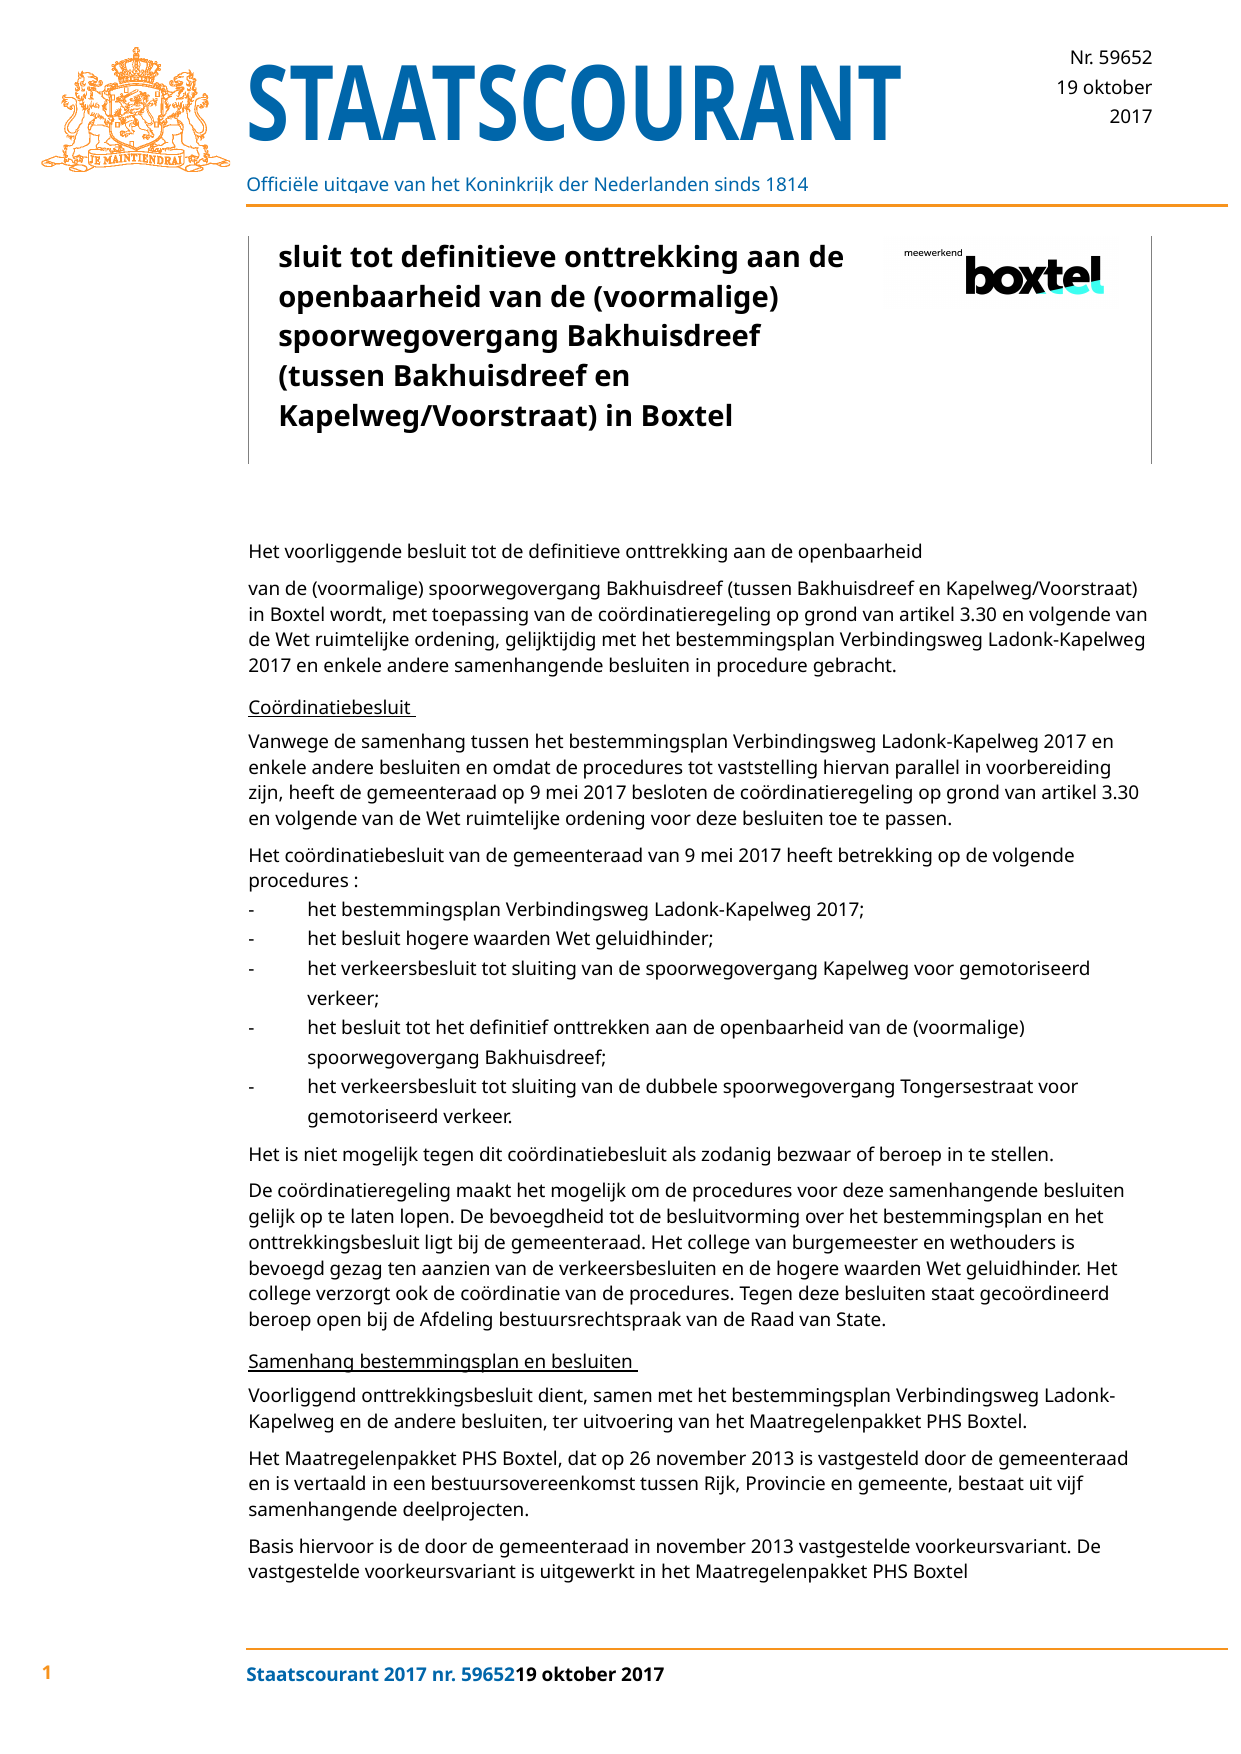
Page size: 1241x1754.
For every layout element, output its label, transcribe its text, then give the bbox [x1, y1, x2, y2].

text Vanwege de samenhang tussen het bestemmingsplan Verbindingsweg Ladonk-Kapelweg 2017 en enkele andere besluiten en omdat de procedures tot vaststelling hiervan parallel in voorbereiding zijn, heeft de gemeenteraad op 9 mei 2017 besloten de coördinatieregeling op grond van artikel 3.30 en volgende van de Wet ruimtelijke ordening voor deze besluiten toe te passen. [248, 728, 1152, 831]
text Samenhang bestemmingsplan en besluiten [248, 1348, 1152, 1374]
text van de (voormalige) spoorwegovergang Bakhuisdreef (tussen Bakhuisdreef en Kapelweg/Voorstraat) in Boxtel wordt, met toepassing van de coördinatieregeling op grond van artikel 3.30 en volgende van de Wet ruimtelijke ordening, gelijktijdig met het bestemmingsplan Verbindingsweg Ladonk-Kapelweg 2017 en enkele andere samenhangende besluiten in procedure gebracht. [248, 575, 1152, 678]
list het verkeersbesluit tot sluiting van de dubbele spoorwegovergang Tongersestraat voor gemotoriseerd verkeer. [248, 1073, 1152, 1129]
table_header sluit tot definitieve onttrekking aan de openbaarheid van de (voormalige) spoorwegovergang Bakhuisdreef (tussen Bakhuisdreef en Kapelweg/Voorstraat) in Boxtel [249, 236, 850, 464]
text Het coördinatiebesluit van de gemeenteraad van 9 mei 2017 heeft betrekking op de volgende procedures : [248, 842, 1152, 893]
picture [41, 47, 231, 172]
text Het Maatregelenpakket PHS Boxtel, dat op 26 november 2013 is vastgesteld door de gemeenteraad en is vertaald in een bestuursovereenkomst tussen Rijk, Provincie en gemeente, bestaat uit vijf samenhangende deelprojecten. [248, 1445, 1152, 1522]
text Basis hiervoor is de door de gemeenteraad in november 2013 vastgestelde voorkeursvariant. De vastgestelde voorkeursvariant is uitgewerkt in het Maatregelenpakket PHS Boxtel [248, 1533, 1152, 1584]
list het bestemmingsplan Verbindingsweg Ladonk-Kapelweg 2017; [248, 896, 1152, 922]
list het verkeersbesluit tot sluiting van de spoorwegovergang Kapelweg voor gemotoriseerd verkeer; [248, 955, 1152, 1011]
text Het voorliggende besluit tot de definitieve onttrekking aan de openbaarheid [248, 538, 1152, 564]
text De coördinatieregeling maakt het mogelijk om de procedures voor deze samenhangende besluiten gelijk op te laten lopen. De bevoegdheid tot de besluitvorming over het bestemmingsplan en het onttrekkingsbesluit ligt bij de gemeenteraad. Het college van burgemeester en wethouders is bevoegd gezag ten aanzien van de verkeersbesluiten en de hogere waarden Wet geluidhinder. Het college verzorgt ook de coördinatie van de procedures. Tegen deze besluiten staat gecoördineerd beroep open bij de Afdeling bestuursrechtspraak van de Raad van State. [248, 1178, 1152, 1332]
picture [882, 236, 1119, 309]
text Coördinatiebesluit [248, 694, 1152, 720]
table_header [850, 236, 1151, 464]
text Het is niet mogelijk tegen dit coördinatiebesluit als zodanig bezwaar of beroep in te stellen. [248, 1141, 1152, 1167]
list het besluit hogere waarden Wet geluidhinder; [248, 926, 1152, 951]
text Voorliggend onttrekkingsbesluit dient, samen met het bestemmingsplan Verbindingsweg Ladonk-Kapelweg en de andere besluiten, ter uitvoering van het Maatregelenpakket PHS Boxtel. [248, 1382, 1152, 1434]
list het besluit tot het definitief onttrekken aan de openbaarheid van de (voormalige) spoorwegovergang Bakhuisdreef; [248, 1014, 1152, 1070]
